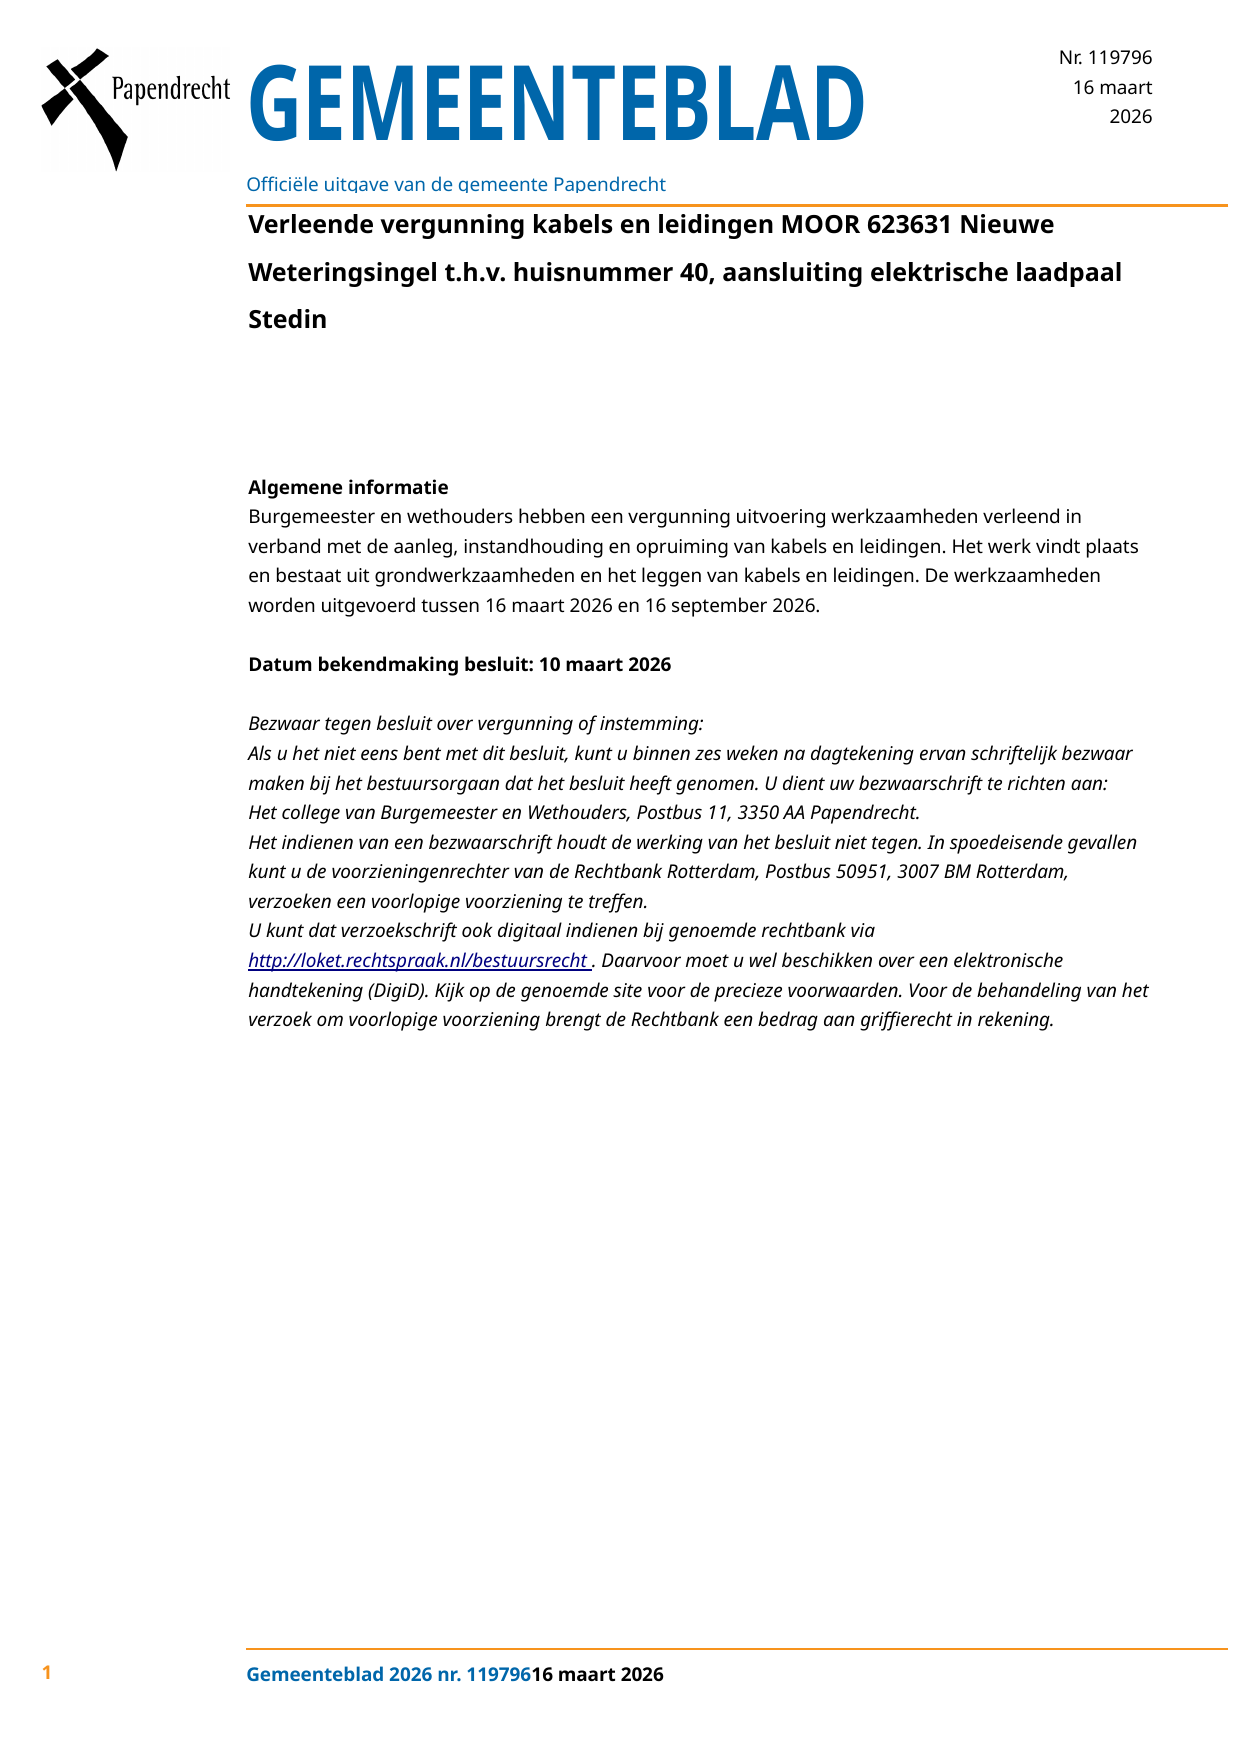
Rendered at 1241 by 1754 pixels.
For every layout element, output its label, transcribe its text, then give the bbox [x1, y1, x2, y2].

text Verleende vergunning kabels en leidingen MOOR 623631 Nieuwe Weteringsingel t.h.v. huisnummer 40, aansluiting elektrische laadpaal Stedin [248, 207, 1152, 336]
text Het college van Burgemeester en Wethouders, Postbus 11, 3350 AA Papendrecht. [248, 799, 1152, 825]
text Het indienen van een bezwaarschrift houdt de werking van het besluit niet tegen. In spoedeisende gevallen kunt u de voorzieningenrechter van de Rechtbank Rotterdam, Postbus 50951, 3007 BM Rotterdam, verzoeken een voorlopige voorziening te treffen. [248, 829, 1152, 914]
text Bezwaar tegen besluit over vergunning of instemming: [248, 711, 1152, 736]
text U kunt dat verzoekschrift ook digitaal indienen bij genoemde rechtbank via http://loket.rechtspraak.nl/bestuursrecht . Daarvoor moet u wel beschikken over een elektronische handtekening (DigiD). Kijk op de genoemde site voor de precieze voorwaarden. Voor de behandeling van het verzoek om voorlopige voorziening brengt de Rechtbank een bedrag aan griffierecht in rekening. [248, 918, 1152, 1032]
text Als u het niet eens bent met dit besluit, kunt u binnen zes weken na dagtekening ervan schriftelijk bezwaar maken bij het bestuursorgaan dat het besluit heeft genomen. U dient uw bezwaarschrift te richten aan: [248, 740, 1152, 796]
text Algemene informatie [248, 474, 1152, 500]
text Datum bekendmaking besluit: 10 maart 2026 [248, 651, 1152, 677]
picture [41, 47, 231, 172]
text Burgemeester en wethouders hebben een vergunning uitvoering werkzaamheden verleend in verband met de aanleg, instandhouding en opruiming van kabels en leidingen. Het werk vindt plaats en bestaat uit grondwerkzaamheden en het leggen van kabels en leidingen. De werkzaamheden worden uitgevoerd tussen 16 maart 2026 en 16 september 2026. [248, 503, 1152, 618]
